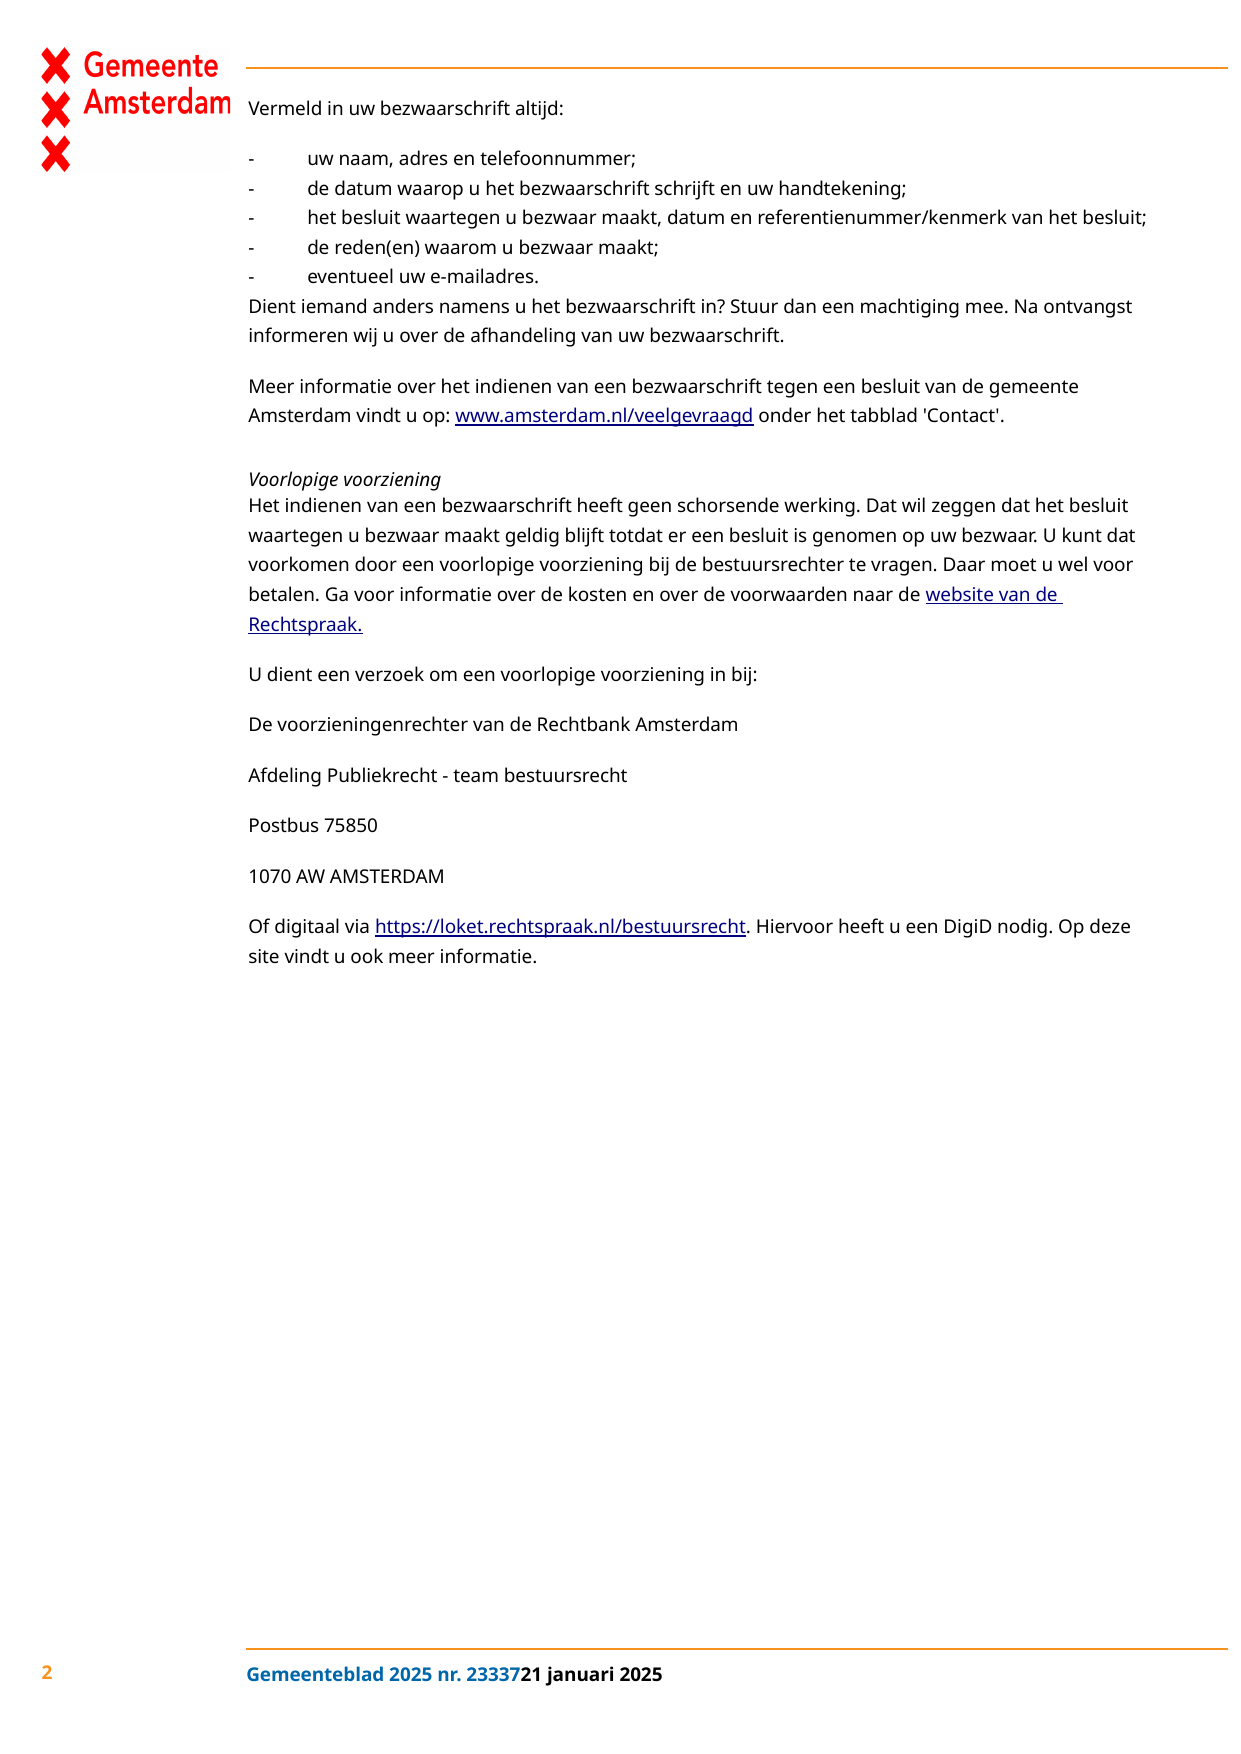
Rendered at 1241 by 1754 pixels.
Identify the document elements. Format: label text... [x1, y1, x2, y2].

list de reden(en) waarom u bezwaar maakt; [248, 234, 1152, 260]
text U dient een verzoek om een voorlopige voorziening in bij: [248, 661, 1152, 687]
text Postbus 75850 [248, 812, 1152, 838]
list uw naam, adres en telefoonnummer; [248, 145, 1152, 171]
list eventueel uw e-mailadres. [248, 263, 1152, 289]
list het besluit waartegen u bezwaar maakt, datum en referentienummer/kenmerk van het besluit; [248, 204, 1152, 230]
text Dient iemand anders namens u het bezwaarschrift in? Stuur dan een machtiging mee. Na ontvangst informeren wij u over de afhandeling van uw bezwaarschrift. [248, 293, 1152, 348]
text 1070 AW AMSTERDAM [248, 863, 1152, 888]
text Voorlopige voorziening [248, 467, 1152, 492]
list de datum waarop u het bezwaarschrift schrijft en uw handtekening; [248, 175, 1152, 201]
text Afdeling Publiekrecht - team bestuursrecht [248, 762, 1152, 788]
picture [41, 47, 231, 172]
text Het indienen van een bezwaarschrift heeft geen schorsende werking. Dat wil zeggen dat het besluit waartegen u bezwaar maakt geldig blijft totdat er een besluit is genomen op uw bezwaar. U kunt dat voorkomen door een voorlopige voorziening bij de bestuursrechter te vragen. Daar moet u wel voor betalen. Ga voor informatie over de kosten en over de voorwaarden naar de website van de Rechtspraak. [248, 492, 1152, 636]
text De voorzieningenrechter van de Rechtbank Amsterdam [248, 712, 1152, 737]
text Meer informatie over het indienen van een bezwaarschrift tegen een besluit van de gemeente Amsterdam vindt u op: www.amsterdam.nl/veelgevraagd onder het tabblad 'Contact'. [248, 373, 1152, 428]
text Vermeld in uw bezwaarschrift altijd: [248, 95, 1152, 121]
text Of digitaal via https://loket.rechtspraak.nl/bestuursrecht. Hiervoor heeft u een DigiD nodig. Op deze site vindt u ook meer informatie. [248, 913, 1152, 968]
